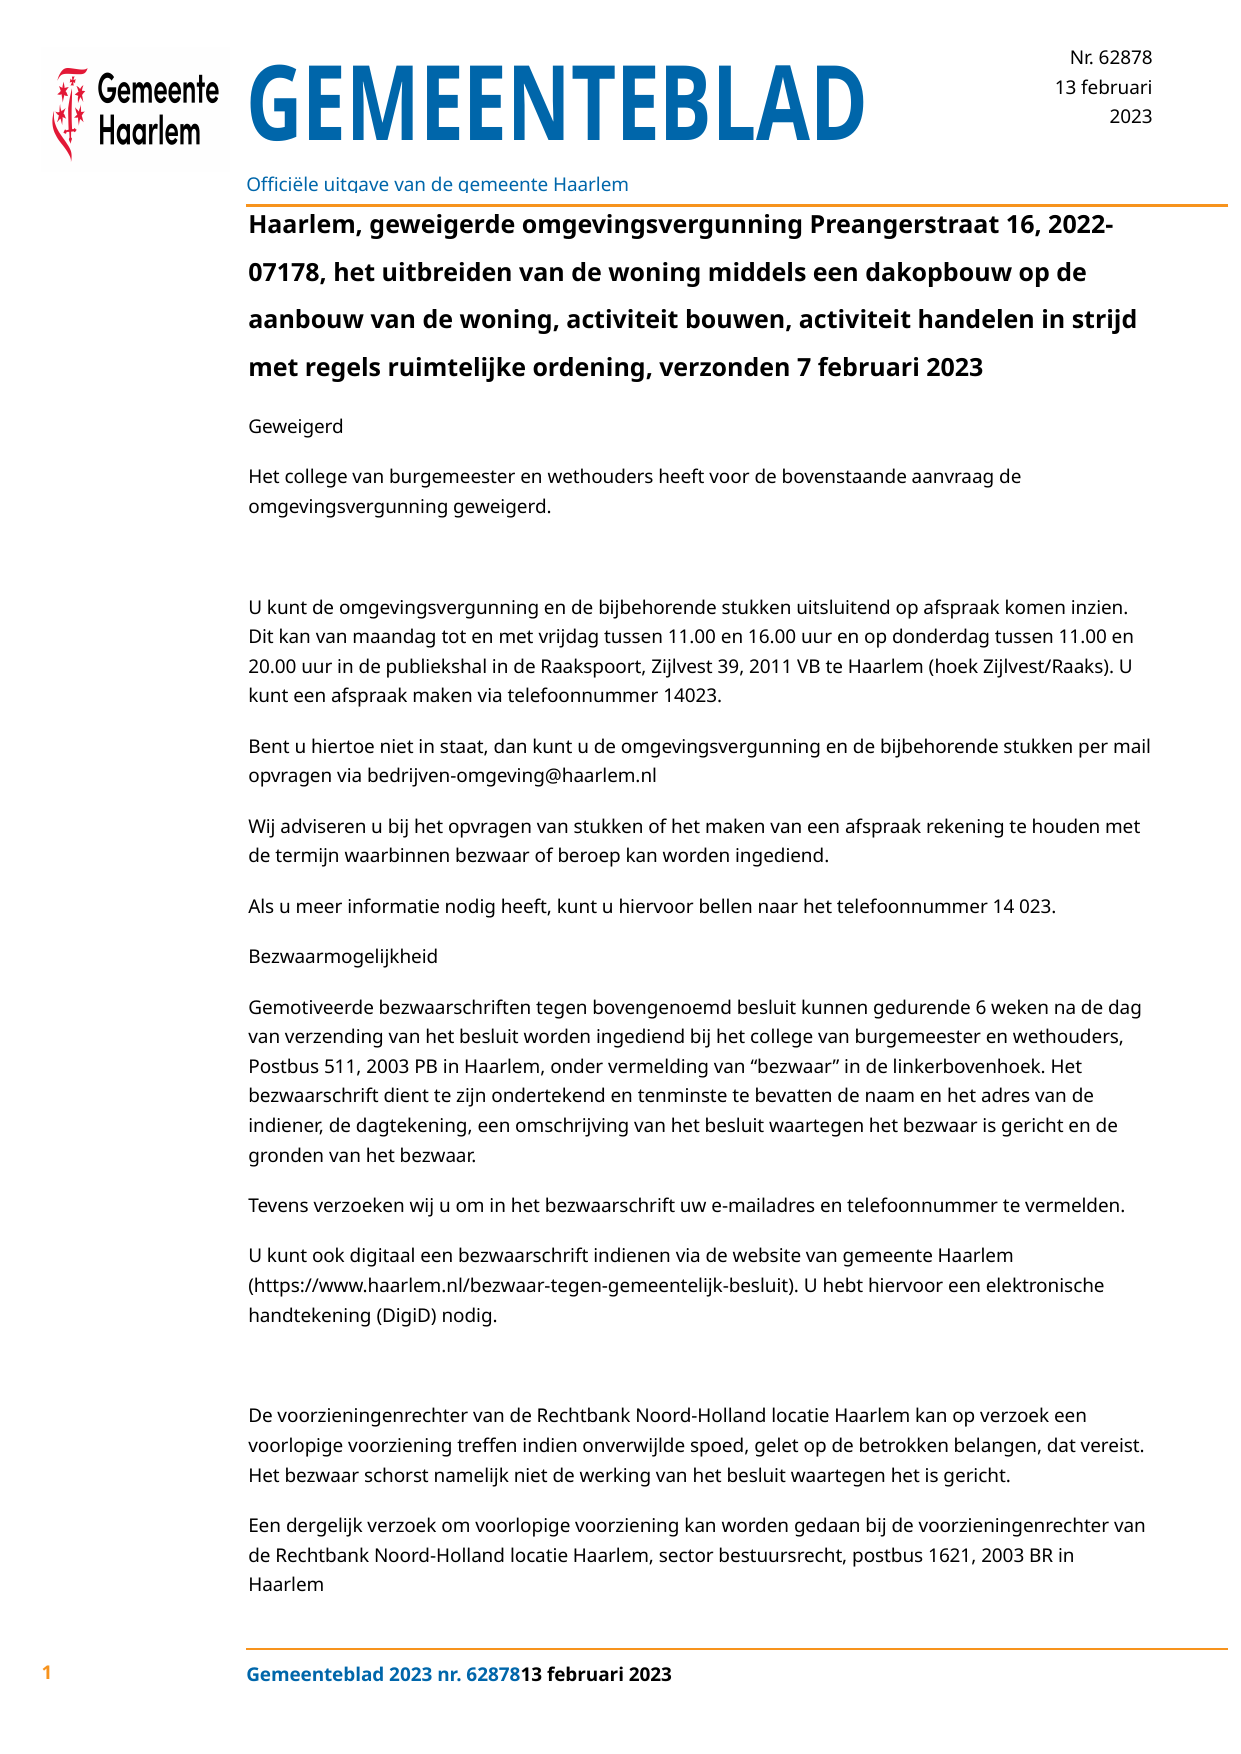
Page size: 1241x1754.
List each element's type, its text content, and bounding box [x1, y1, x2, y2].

text U kunt ook digitaal een bezwaarschrift indienen via de website van gemeente Haarlem (https://www.haarlem.nl/bezwaar-tegen-gemeentelijk-besluit). U hebt hiervoor een elektronische handtekening (DigiD) nodig. [248, 1243, 1152, 1328]
text Gemotiveerde bezwaarschriften tegen bovengenoemd besluit kunnen gedurende 6 weken na de dag van verzending van het besluit worden ingediend bij het college van burgemeester en wethouders, Postbus 511, 2003 PB in Haarlem, onder vermelding van “bezwaar” in de linkerbovenhoek. Het bezwaarschrift dient te zijn ondertekend en tenminste te bevatten de naam en het adres van de indiener, de dagtekening, een omschrijving van het besluit waartegen het bezwaar is gericht en de gronden van het bezwaar. [248, 994, 1152, 1168]
text Bezwaarmogelijkheid [248, 943, 1152, 969]
text Tevens verzoeken wij u om in het bezwaarschrift uw e-mailadres en telefoonnummer te vermelden. [248, 1192, 1152, 1218]
text Bent u hiertoe niet in staat, dan kunt u de omgevingsvergunning en de bijbehorende stukken per mail opvragen via bedrijven-omgeving@haarlem.nl [248, 733, 1152, 788]
text Geweigerd [248, 413, 1152, 439]
text Het college van burgemeester en wethouders heeft voor de bovenstaande aanvraag de omgevingsvergunning geweigerd. [248, 463, 1152, 519]
text Een dergelijk verzoek om voorlopige voorziening kan worden gedaan bij de voorzieningenrechter van de Rechtbank Noord-Holland locatie Haarlem, sector bestuursrecht, postbus 1621, 2003 BR in Haarlem [248, 1512, 1152, 1597]
picture [41, 47, 231, 172]
text De voorzieningenrechter van de Rechtbank Noord-Holland locatie Haarlem kan op verzoek een voorlopige voorziening treffen indien onverwijlde spoed, gelet op de betrokken belangen, dat vereist. Het bezwaar schorst namelijk niet de werking van het besluit waartegen het is gericht. [248, 1403, 1152, 1488]
text Als u meer informatie nodig heeft, kunt u hiervoor bellen naar het telefoonnummer 14 023. [248, 893, 1152, 919]
text Haarlem, geweigerde omgevingsvergunning Preangerstraat 16, 2022-07178, het uitbreiden van de woning middels een dakopbouw op de aanbouw van de woning, activiteit bouwen, activiteit handelen in strijd met regels ruimtelijke ordening, verzonden 7 februari 2023 [248, 207, 1152, 384]
text Wij adviseren u bij het opvragen van stukken of het maken van een afspraak rekening te houden met de termijn waarbinnen bezwaar of beroep kan worden ingediend. [248, 813, 1152, 868]
text U kunt de omgevingsvergunning en de bijbehorende stukken uitsluitend op afspraak komen inzien. Dit kan van maandag tot en met vrijdag tussen 11.00 en 16.00 uur en op donderdag tussen 11.00 en 20.00 uur in de publiekshal in de Raakspoort, Zijlvest 39, 2011 VB te Haarlem (hoek Zijlvest/Raaks). U kunt een afspraak maken via telefoonnummer 14023. [248, 594, 1152, 708]
